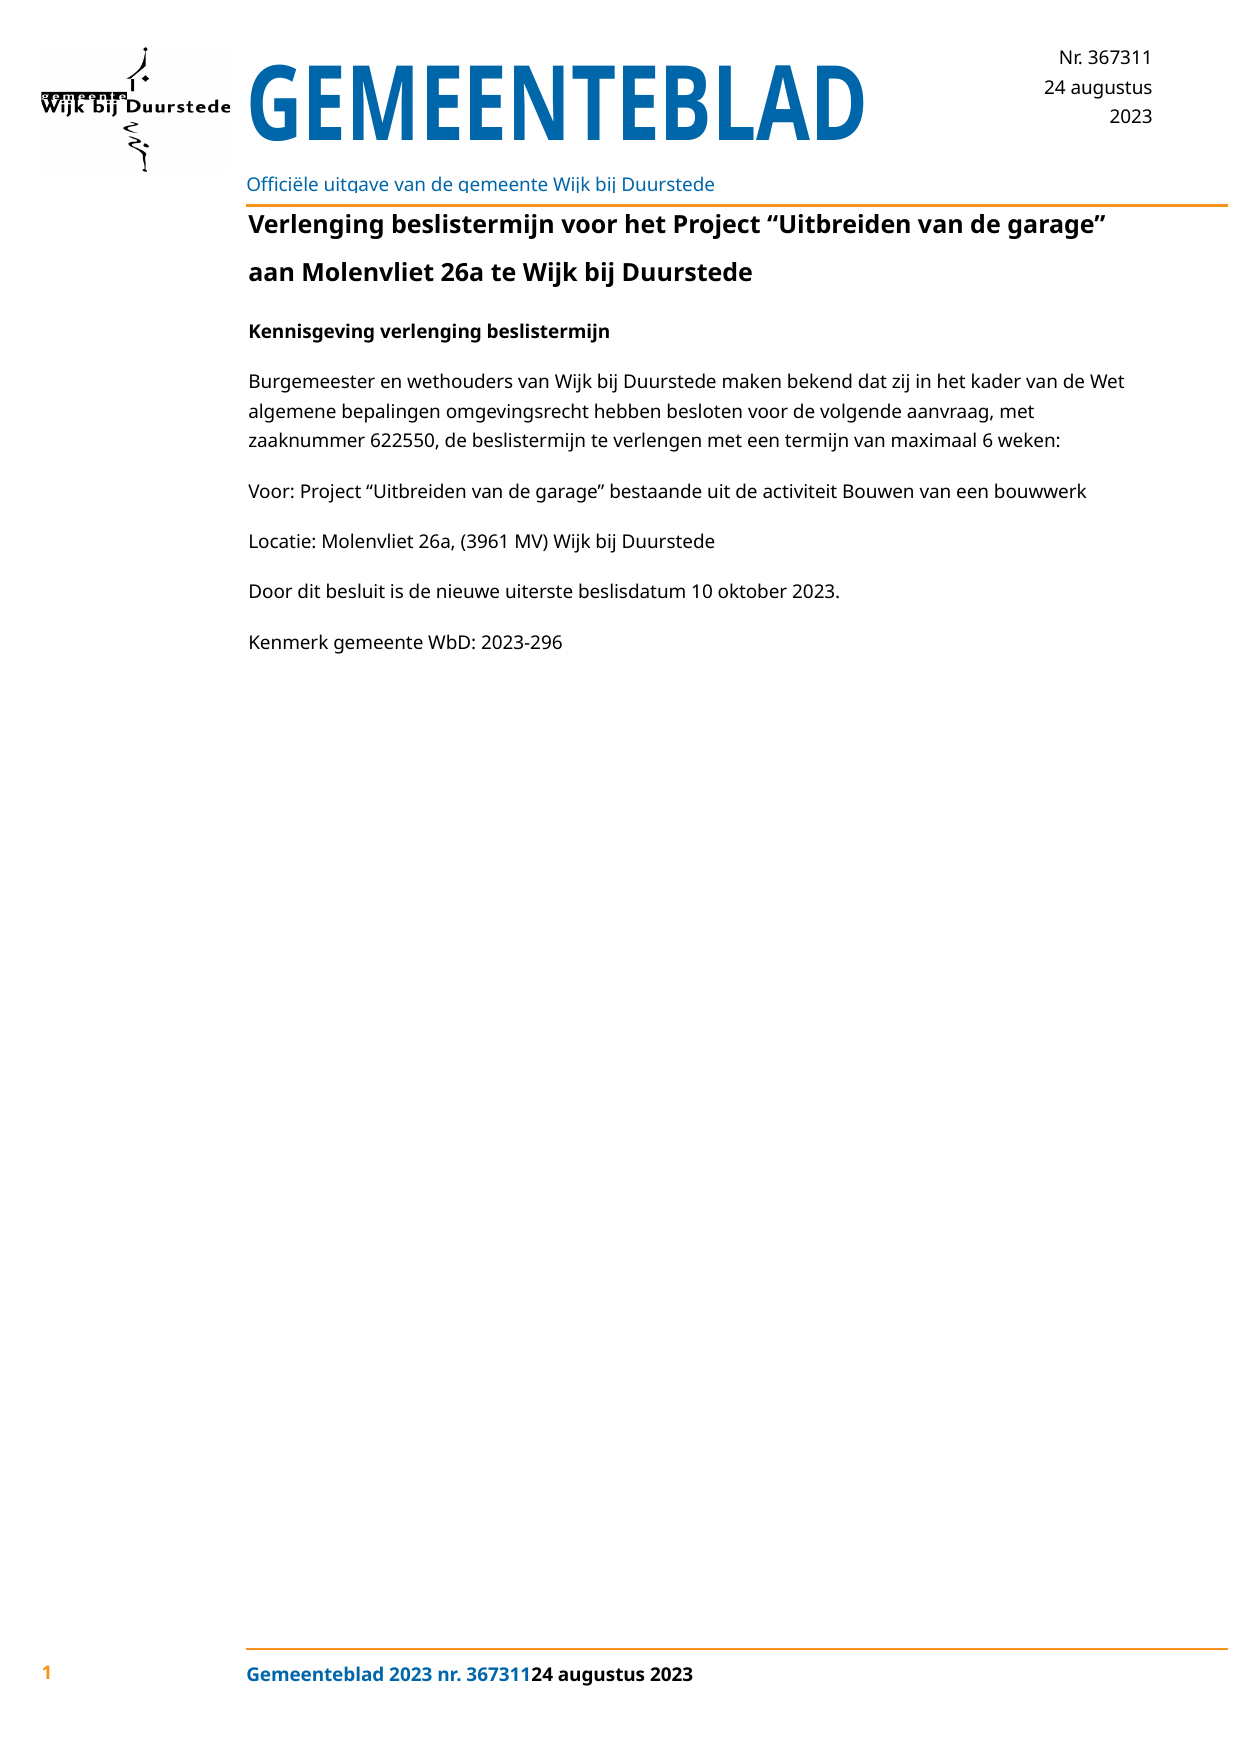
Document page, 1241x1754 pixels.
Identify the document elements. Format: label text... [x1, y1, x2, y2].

text Voor: Project “Uitbreiden van de garage” bestaande uit de activiteit Bouwen van een bouwwerk [248, 478, 1152, 504]
text Burgemeester en wethouders van Wijk bij Duurstede maken bekend dat zij in het kader van de Wet algemene bepalingen omgevingsrecht hebben besloten voor de volgende aanvraag, met zaaknummer 622550, de beslistermijn te verlengen met een termijn van maximaal 6 weken: [248, 368, 1152, 453]
text Kennisgeving verlenging beslistermijn [248, 318, 1152, 344]
text Kenmerk gemeente WbD: 2023-296 [248, 629, 1152, 655]
text Verlenging beslistermijn voor het Project “Uitbreiden van de garage” aan Molenvliet 26a te Wijk bij Duurstede [248, 207, 1152, 288]
text Door dit besluit is de nieuwe uiterste beslisdatum 10 oktober 2023. [248, 579, 1152, 604]
picture [41, 47, 231, 172]
text Locatie: Molenvliet 26a, (3961 MV) Wijk bij Duurstede [248, 528, 1152, 554]
